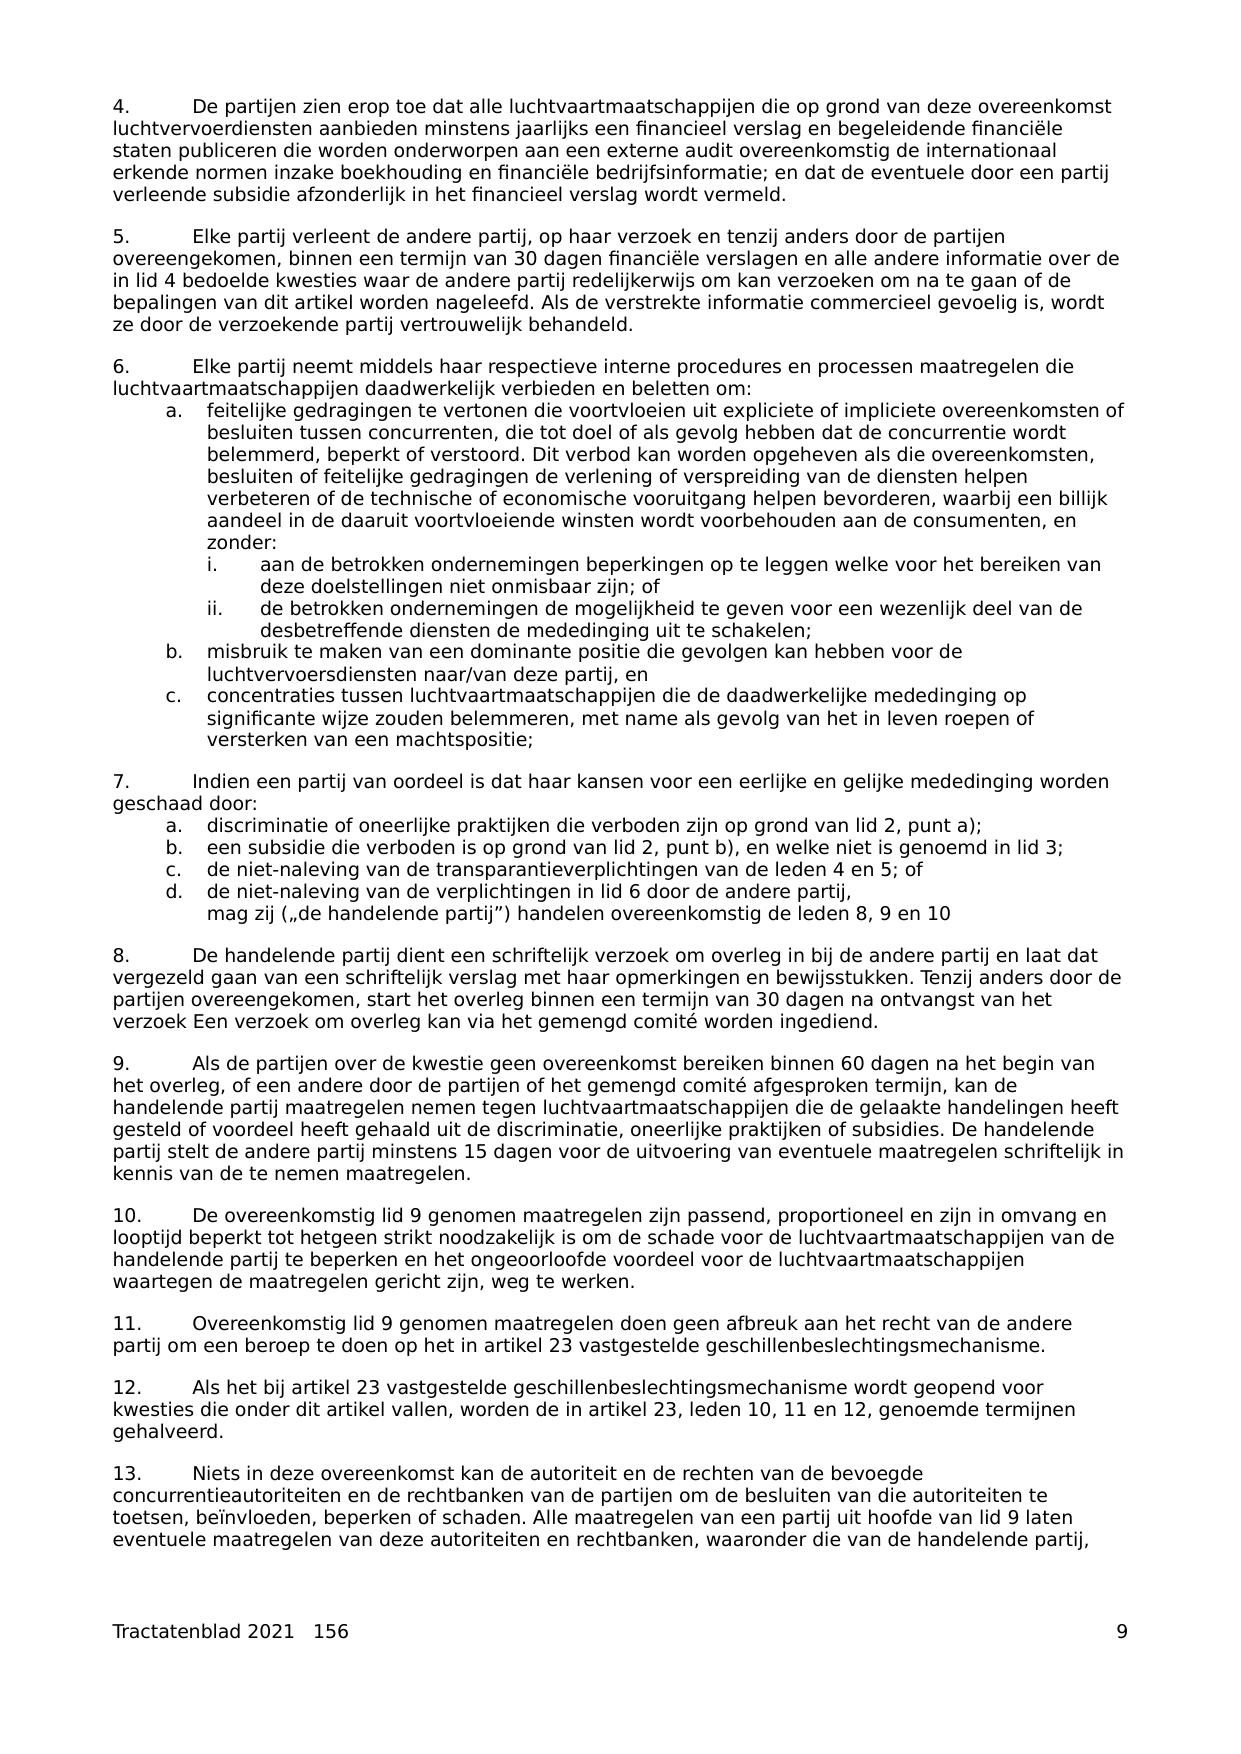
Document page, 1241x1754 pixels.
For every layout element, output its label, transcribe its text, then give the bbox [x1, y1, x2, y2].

text 13. Niets in deze overeenkomst kan de autoriteit en de rechten van de bevoegde concurrentieautoriteiten en de rechtbanken van de partijen om de besluiten van die autoriteiten te toetsen, beïnvloeden, beperken of schaden. Alle maatregelen van een partij uit hoofde van lid 9 laten eventuele maatregelen van deze autoriteiten en rechtbanken, waaronder die van de handelende partij, [112, 1463, 1128, 1551]
text 5. Elke partij verleent de andere partij, op haar verzoek en tenzij anders door de partijen overeengekomen, binnen een termijn van 30 dagen financiële verslagen en alle andere informatie over de in lid 4 bedoelde kwesties waar de andere partij redelijkerwijs om kan verzoeken om na te gaan of de bepalingen van dit artikel worden nageleefd. Als de verstrekte informatie commercieel gevoelig is, wordt ze door de verzoekende partij vertrouwelijk behandeld. [112, 226, 1128, 336]
text i. aan de betrokken ondernemingen beperkingen op te leggen welke voor het bereiken van deze doelstellingen niet onmisbaar zijn; of [207, 553, 1128, 597]
text a. discriminatie of oneerlijke praktijken die verboden zijn op grond van lid 2, punt a); [165, 815, 1128, 837]
text c. de niet-naleving van de transparantieverplichtingen van de leden 4 en 5; of [165, 859, 1128, 881]
text 6. Elke partij neemt middels haar respectieve interne procedures en processen maatregelen die luchtvaartmaatschappijen daadwerkelijk verbieden en beletten om: [112, 356, 1128, 400]
text 11. Overeenkomstig lid 9 genomen maatregelen doen geen afbreuk aan het recht van de andere partij om een beroep te doen op het in artikel 23 vastgestelde geschillenbeslechtingsmechanisme. [112, 1313, 1128, 1357]
text c. concentraties tussen luchtvaartmaatschappijen die de daadwerkelijke mededinging op significante wijze zouden belemmeren, met name als gevolg van het in leven roepen of versterken van een machtspositie; [165, 685, 1128, 751]
text b. een subsidie die verboden is op grond van lid 2, punt b), en welke niet is genoemd in lid 3; [165, 837, 1128, 859]
text 10. De overeenkomstig lid 9 genomen maatregelen zijn passend, proportioneel en zijn in omvang en looptijd beperkt tot hetgeen strikt noodzakelijk is om de schade voor de luchtvaartmaatschappijen van de handelende partij te beperken en het ongeoorloofde voordeel voor de luchtvaartmaatschappijen waartegen de maatregelen gericht zijn, weg te werken. [112, 1205, 1128, 1293]
text 4. De partijen zien erop toe dat alle luchtvaartmaatschappijen die op grond van deze overeenkomst luchtvervoerdiensten aanbieden minstens jaarlijks een financieel verslag en begeleidende financiële staten publiceren die worden onderworpen aan een externe audit overeenkomstig de internationaal erkende normen inzake boekhouding en financiële bedrijfsinformatie; en dat de eventuele door een partij verleende subsidie afzonderlijk in het financieel verslag wordt vermeld. [112, 96, 1128, 206]
text mag zij („de handelende partij”) handelen overeenkomstig de leden 8, 9 en 10 [207, 903, 1128, 925]
text 8. De handelende partij dient een schriftelijk verzoek om overleg in bij de andere partij en laat dat vergezeld gaan van een schriftelijk verslag met haar opmerkingen en bewijsstukken. Tenzij anders door de partijen overeengekomen, start het overleg binnen een termijn van 30 dagen na ontvangst van het verzoek Een verzoek om overleg kan via het gemengd comité worden ingediend. [112, 945, 1128, 1033]
text a. feitelijke gedragingen te vertonen die voortvloeien uit expliciete of impliciete overeenkomsten of besluiten tussen concurrenten, die tot doel of als gevolg hebben dat de concurrentie wordt belemmerd, beperkt of verstoord. Dit verbod kan worden opgeheven als die overeenkomsten, besluiten of feitelijke gedragingen de verlening of verspreiding van de diensten helpen verbeteren of de technische of economische vooruitgang helpen bevorderen, waarbij een billijk aandeel in de daaruit voortvloeiende winsten wordt voorbehouden aan de consumenten, en zonder: [165, 400, 1128, 553]
text 7. Indien een partij van oordeel is dat haar kansen voor een eerlijke en gelijke mededinging worden geschaad door: [112, 771, 1128, 815]
text 12. Als het bij artikel 23 vastgestelde geschillenbeslechtingsmechanisme wordt geopend voor kwesties die onder dit artikel vallen, worden de in artikel 23, leden 10, 11 en 12, genoemde termijnen gehalveerd. [112, 1377, 1128, 1443]
text 9. Als de partijen over de kwestie geen overeenkomst bereiken binnen 60 dagen na het begin van het overleg, of een andere door de partijen of het gemengd comité afgesproken termijn, kan de handelende partij maatregelen nemen tegen luchtvaartmaatschappijen die de gelaakte handelingen heeft gesteld of voordeel heeft gehaald uit de discriminatie, oneerlijke praktijken of subsidies. De handelende partij stelt de andere partij minstens 15 dagen voor de uitvoering van eventuele maatregelen schriftelijk in kennis van de te nemen maatregelen. [112, 1053, 1128, 1185]
text b. misbruik te maken van een dominante positie die gevolgen kan hebben voor de luchtvervoersdiensten naar/van deze partij, en [165, 641, 1128, 685]
text ii. de betrokken ondernemingen de mogelijkheid te geven voor een wezenlijk deel van de desbetreffende diensten de mededinging uit te schakelen; [207, 597, 1128, 641]
text d. de niet-naleving van de verplichtingen in lid 6 door de andere partij, [165, 881, 1128, 903]
